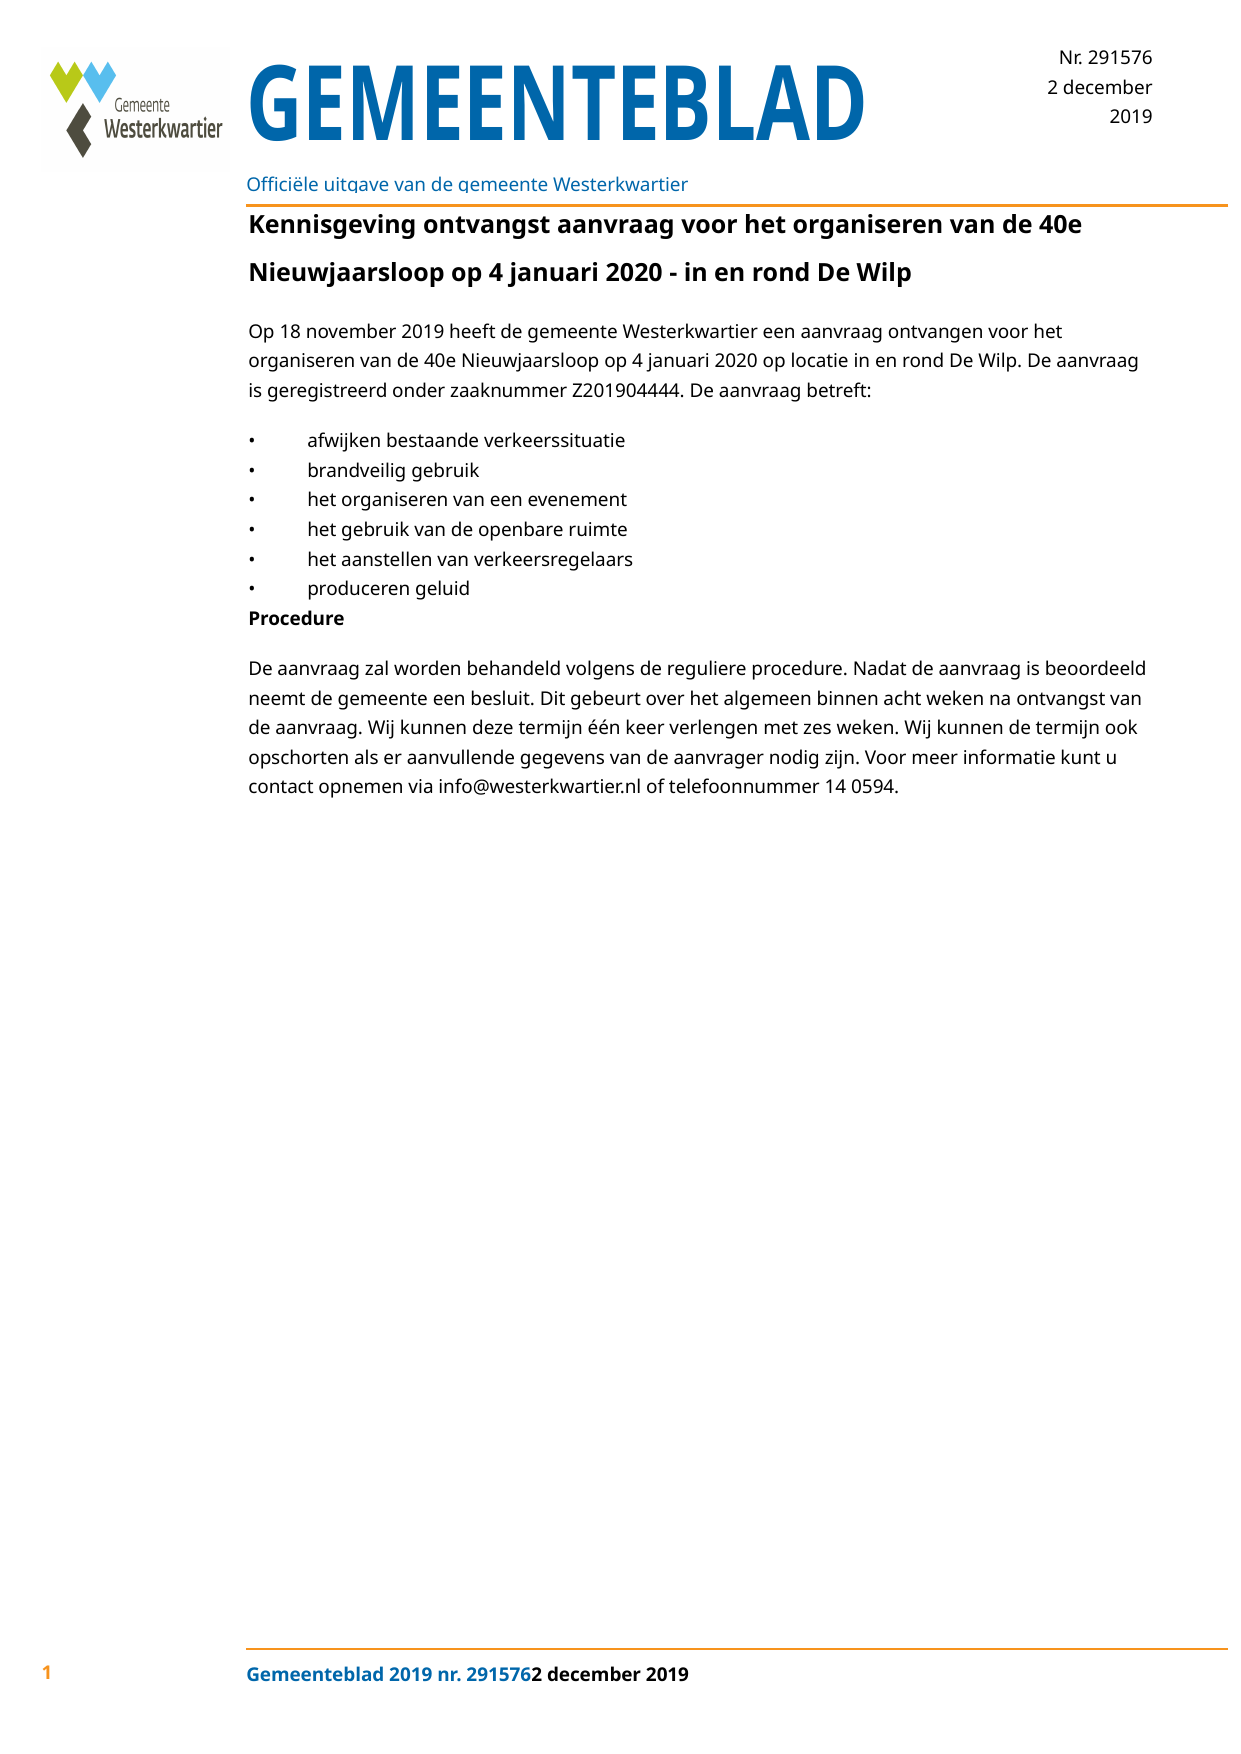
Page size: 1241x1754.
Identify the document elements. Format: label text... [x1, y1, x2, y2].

text Procedure [248, 605, 1152, 631]
list produceren geluid [248, 575, 1152, 601]
list het gebruik van de openbare ruimte [248, 516, 1152, 542]
text Kennisgeving ontvangst aanvraag voor het organiseren van de 40e Nieuwjaarsloop op 4 januari 2020 - in en rond De Wilp [248, 207, 1152, 288]
list het organiseren van een evenement [248, 487, 1152, 512]
list het aanstellen van verkeersregelaars [248, 546, 1152, 572]
list afwijken bestaande verkeerssituatie [248, 427, 1152, 453]
text De aanvraag zal worden behandeld volgens de reguliere procedure. Nadat de aanvraag is beoordeeld neemt de gemeente een besluit. Dit gebeurt over het algemeen binnen acht weken na ontvangst van de aanvraag. Wij kunnen deze termijn één keer verlengen met zes weken. Wij kunnen de termijn ook opschorten als er aanvullende gegevens van de aanvrager nodig zijn. Voor meer informatie kunt u contact opnemen via info@westerkwartier.nl of telefoonnummer 14 0594. [248, 655, 1152, 799]
text Op 18 november 2019 heeft de gemeente Westerkwartier een aanvraag ontvangen voor het organiseren van de 40e Nieuwjaarsloop op 4 januari 2020 op locatie in en rond De Wilp. De aanvraag is geregistreerd onder zaaknummer Z201904444. De aanvraag betreft: [248, 318, 1152, 403]
list brandveilig gebruik [248, 457, 1152, 483]
picture [41, 47, 231, 172]
